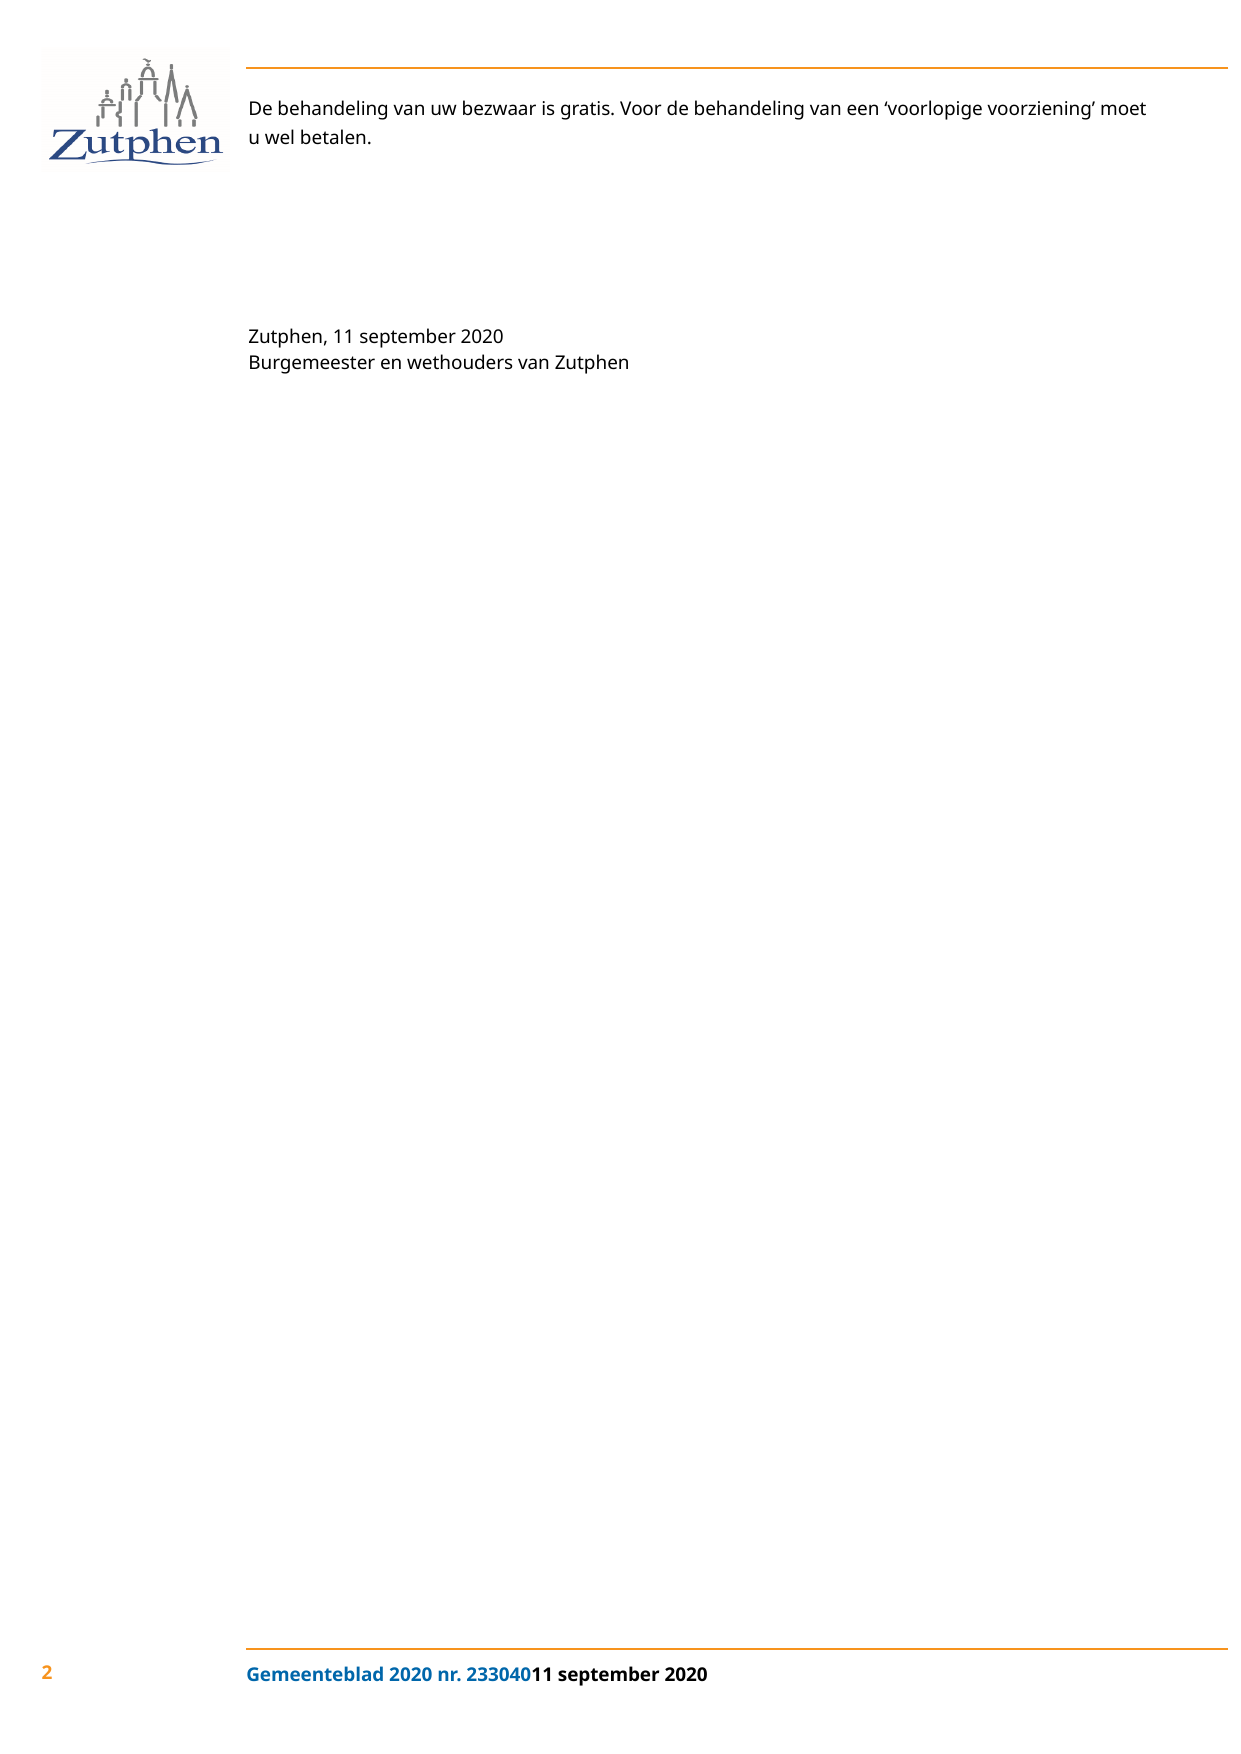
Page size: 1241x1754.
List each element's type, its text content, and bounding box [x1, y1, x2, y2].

text Burgemeester en wethouders van Zutphen [248, 349, 1152, 375]
picture [41, 47, 231, 172]
text De behandeling van uw bezwaar is gratis. Voor de behandeling van een ‘voorlopige voorziening’ moet u wel betalen. [248, 95, 1152, 150]
text Zutphen, 11 september 2020 [248, 323, 1152, 349]
